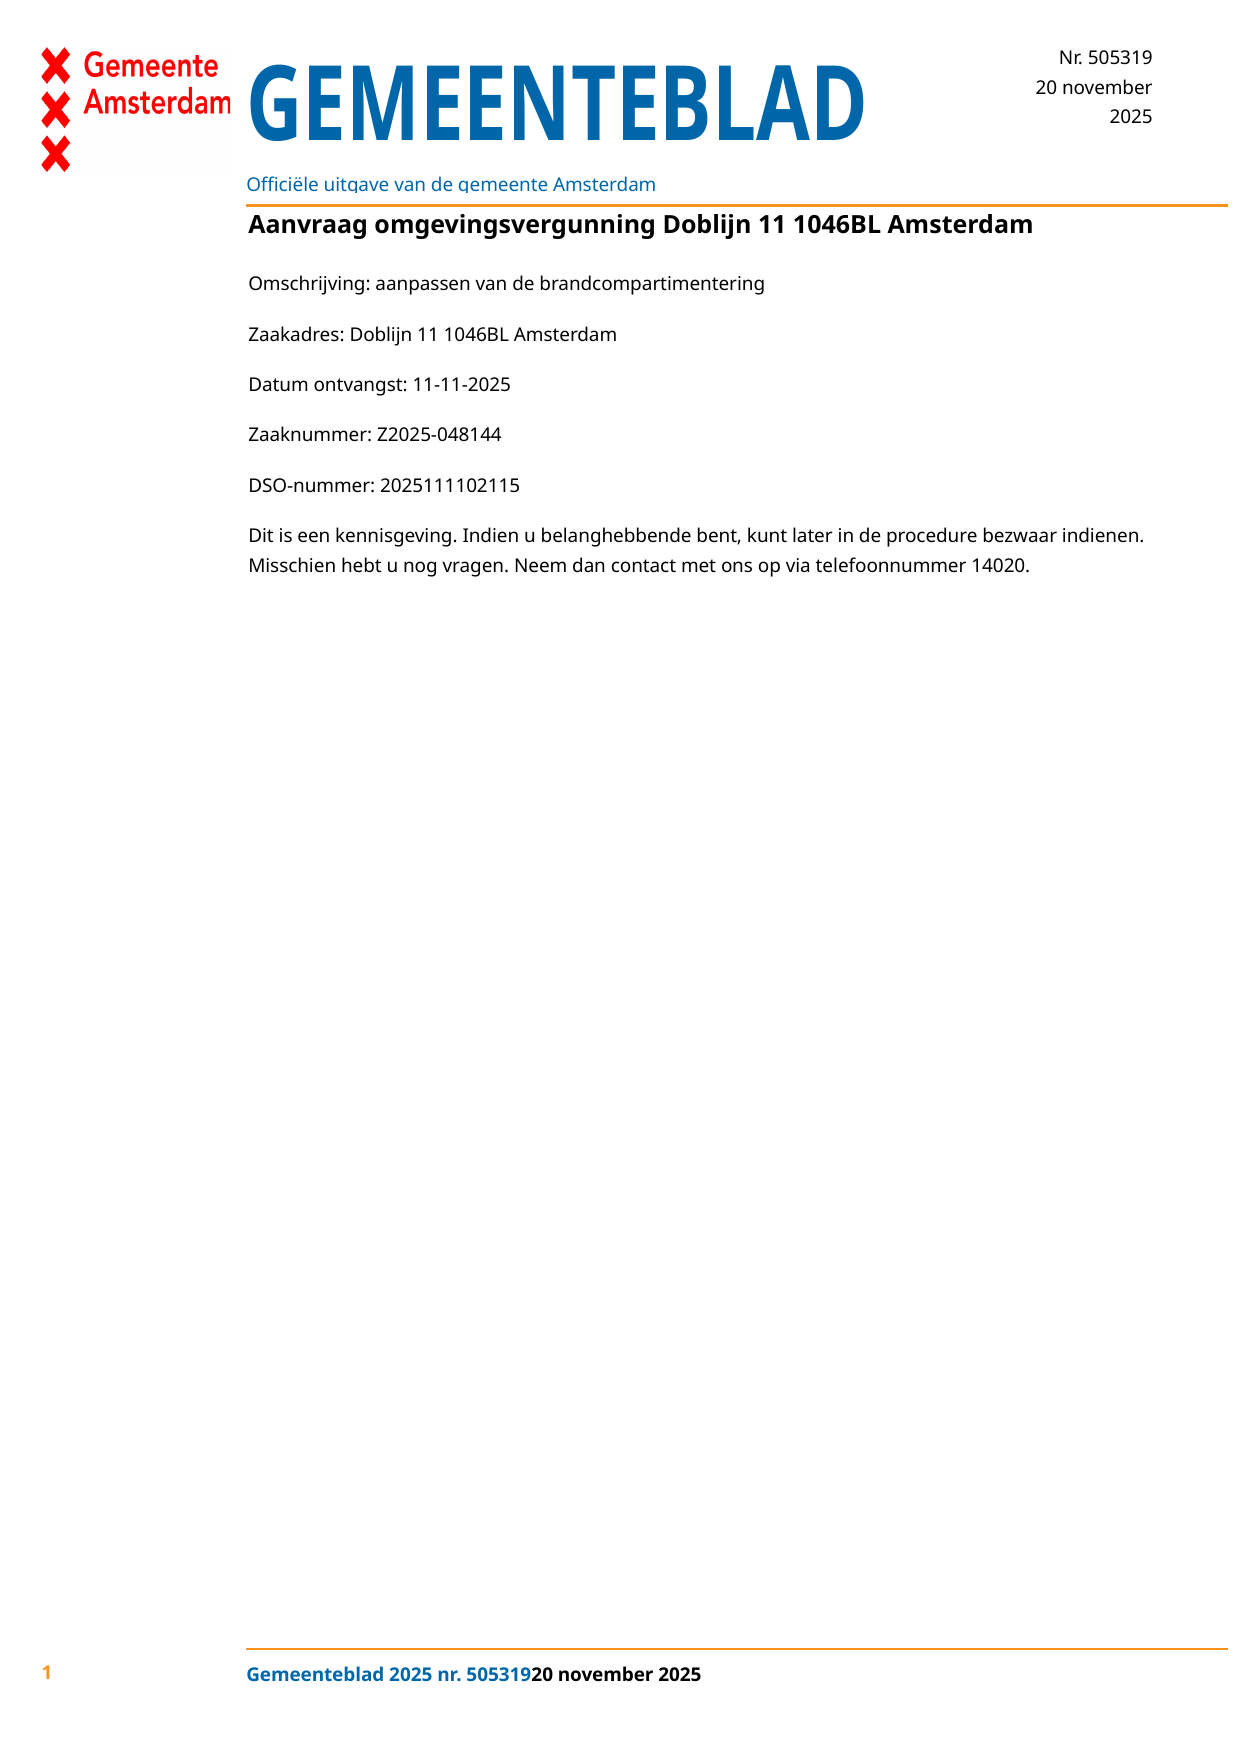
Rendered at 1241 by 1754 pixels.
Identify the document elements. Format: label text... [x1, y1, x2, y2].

text Omschrijving: aanpassen van de brandcompartimentering [248, 270, 1152, 296]
text Aanvraag omgevingsvergunning Doblijn 11 1046BL Amsterdam [248, 207, 1152, 241]
text Zaaknummer: Z2025-048144 [248, 422, 1152, 447]
text DSO-nummer: 2025111102115 [248, 472, 1152, 498]
text Zaakadres: Doblijn 11 1046BL Amsterdam [248, 321, 1152, 346]
text Dit is een kennisgeving. Indien u belanghebbende bent, kunt later in de procedure bezwaar indienen. Misschien hebt u nog vragen. Neem dan contact met ons op via telefoonnummer 14020. [248, 522, 1152, 578]
picture [41, 47, 231, 172]
text Datum ontvangst: 11-11-2025 [248, 371, 1152, 397]
